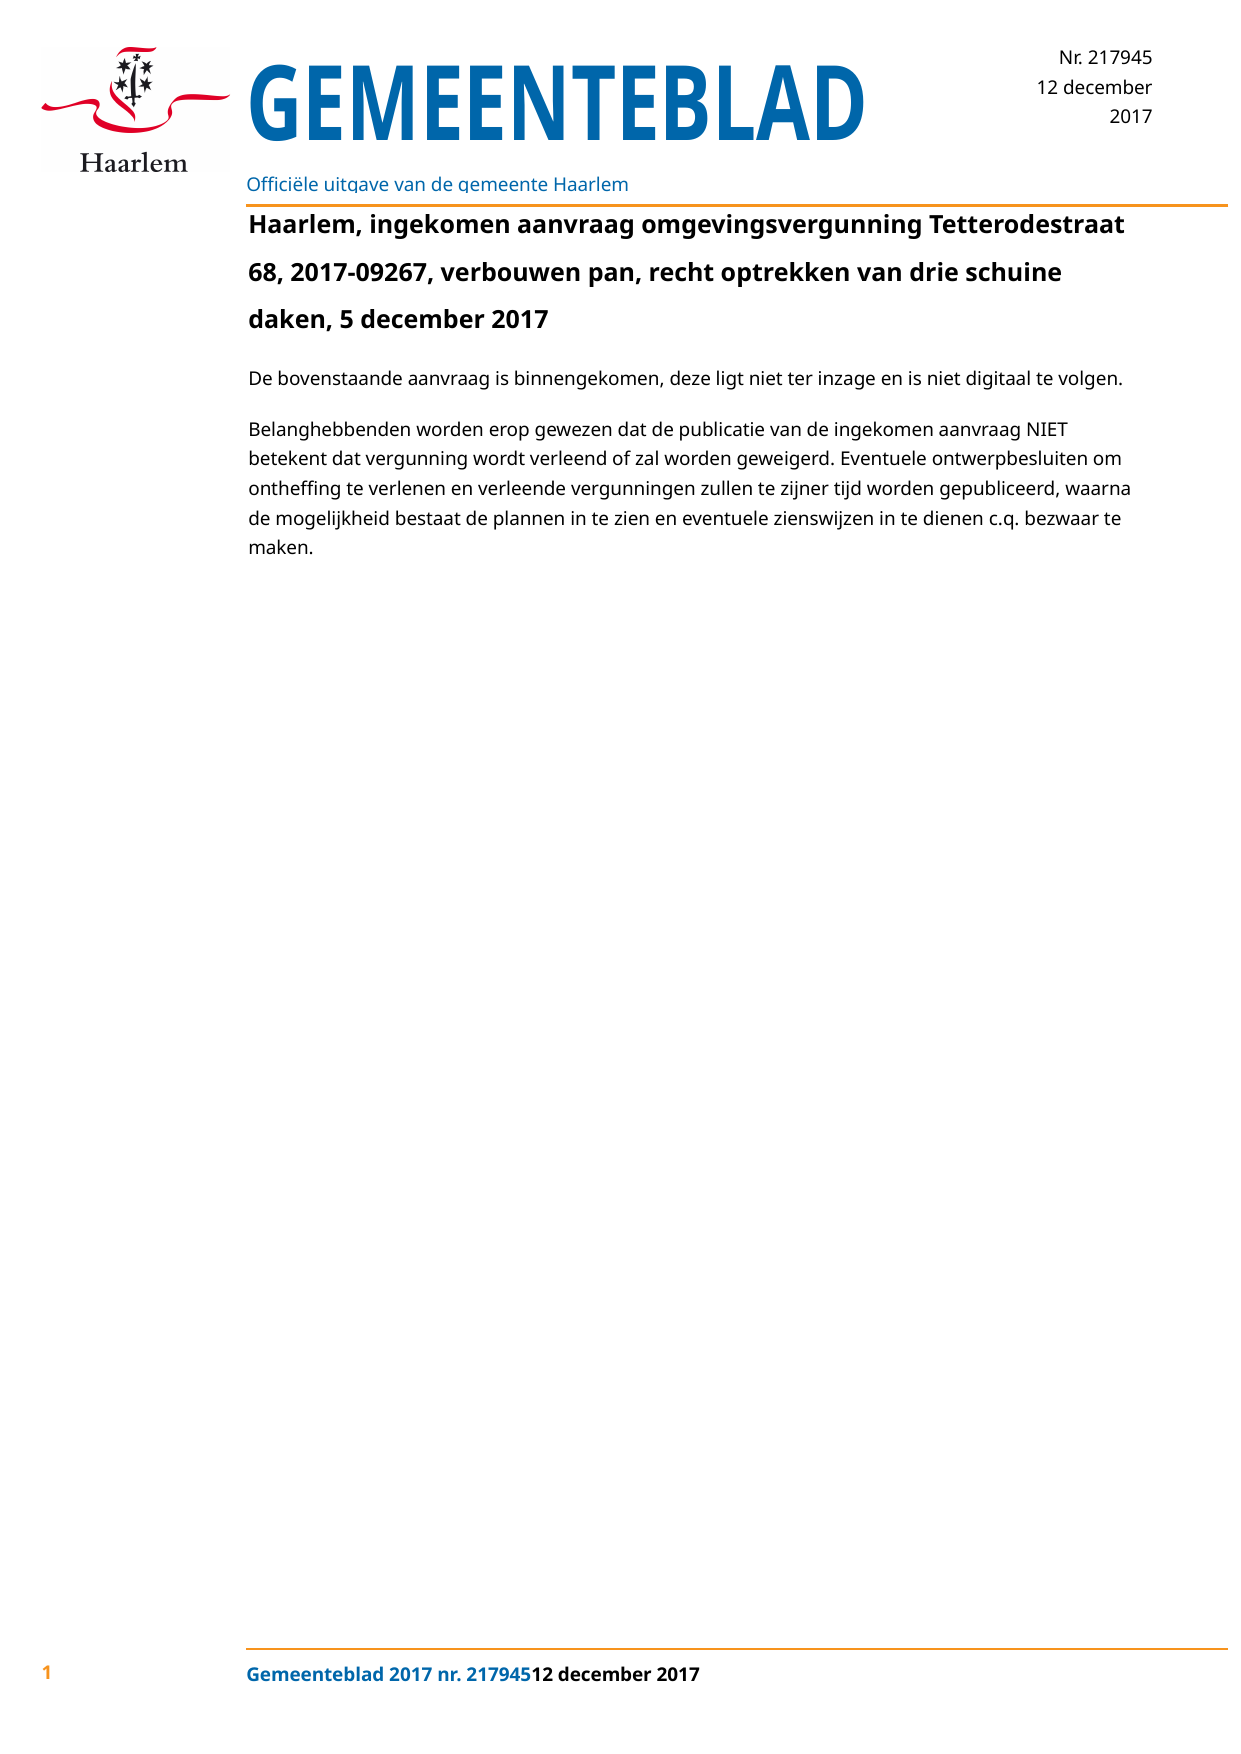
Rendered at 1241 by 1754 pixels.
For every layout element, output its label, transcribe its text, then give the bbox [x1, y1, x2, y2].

text Belanghebbenden worden erop gewezen dat de publicatie van de ingekomen aanvraag NIET betekent dat vergunning wordt verleend of zal worden geweigerd. Eventuele ontwerpbesluiten om ontheffing te verlenen en verleende vergunningen zullen te zijner tijd worden gepubliceerd, waarna de mogelijkheid bestaat de plannen in te zien en eventuele zienswijzen in te dienen c.q. bezwaar te maken. [248, 416, 1152, 560]
text Haarlem, ingekomen aanvraag omgevingsvergunning Tetterodestraat 68, 2017-09267, verbouwen pan, recht optrekken van drie schuine daken, 5 december 2017 [248, 207, 1152, 336]
text De bovenstaande aanvraag is binnengekomen, deze ligt niet ter inzage en is niet digitaal te volgen. [248, 366, 1152, 391]
picture [41, 47, 231, 172]
